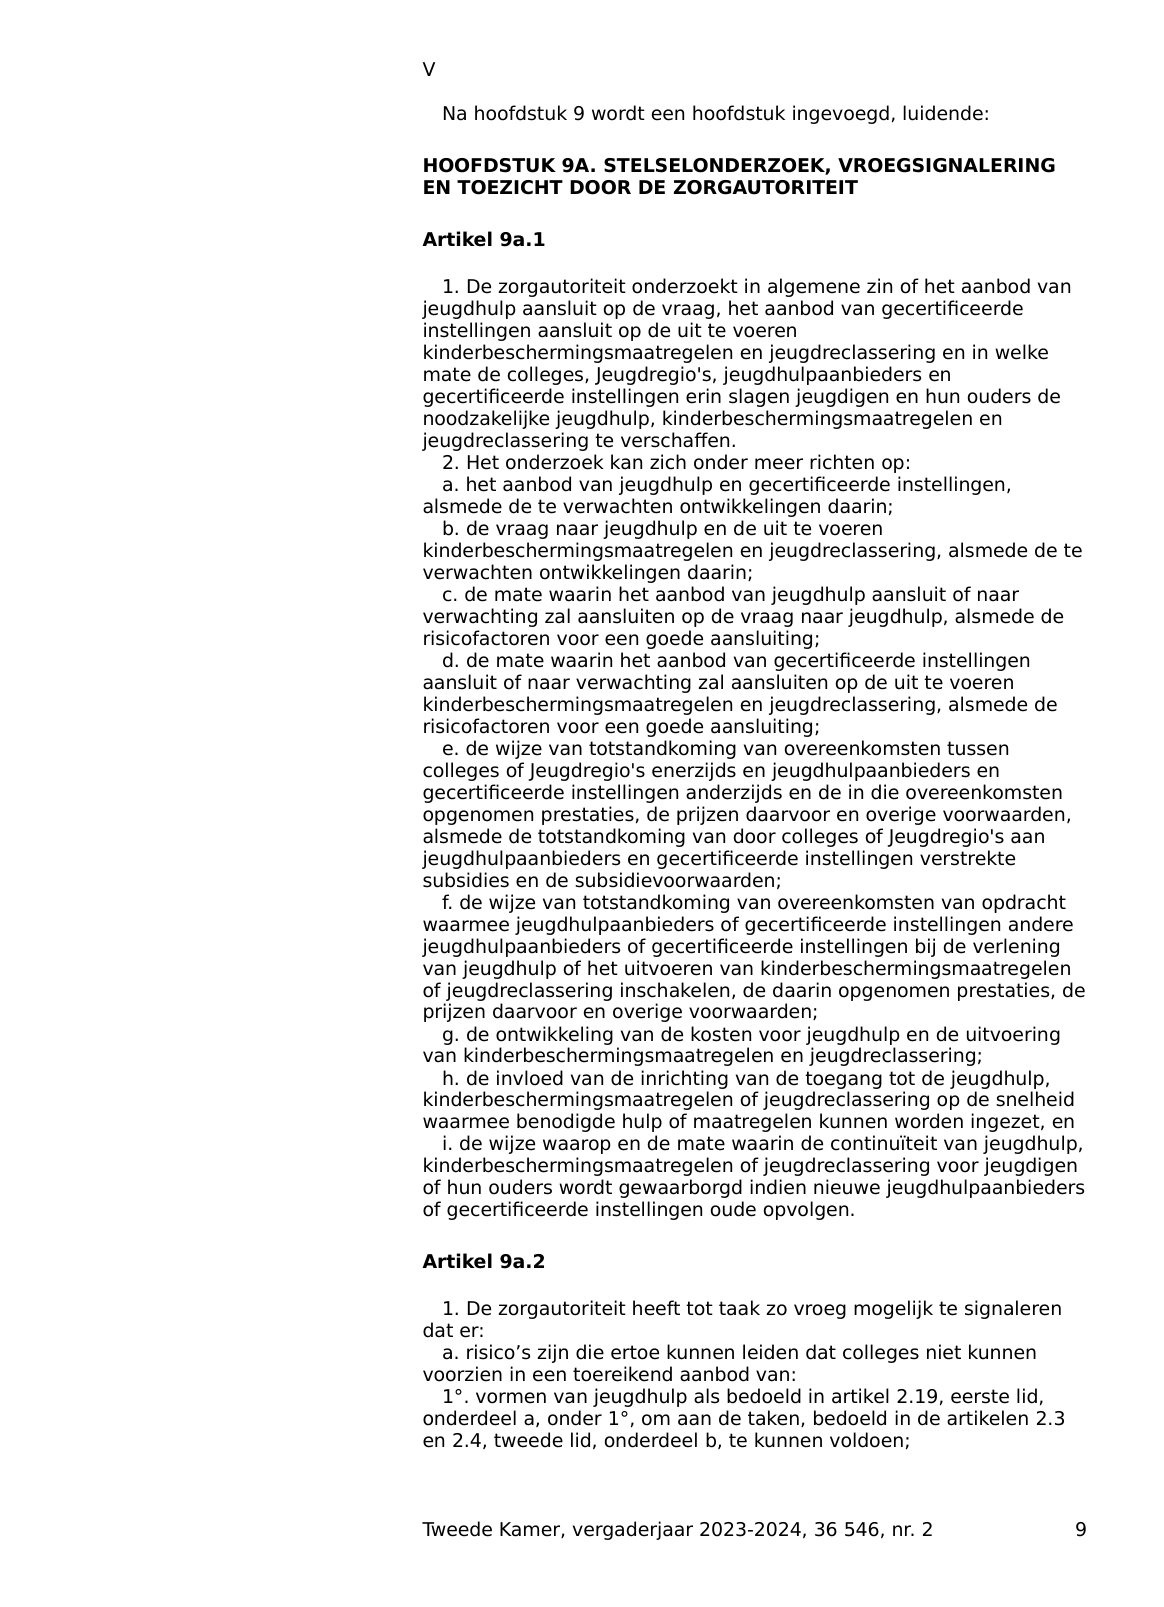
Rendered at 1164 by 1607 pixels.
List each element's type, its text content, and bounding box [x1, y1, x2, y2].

text a. risico’s zijn die ertoe kunnen leiden dat colleges niet kunnen voorzien in een toereikend aanbod van: [422, 1342, 1087, 1386]
text b. de vraag naar jeugdhulp en de uit te voeren kinderbeschermingsmaatregelen en jeugdreclassering, alsmede de te verwachten ontwikkelingen daarin; [422, 518, 1087, 584]
text V [422, 59, 1087, 81]
text 1. De zorgautoriteit heeft tot taak zo vroeg mogelijk te signaleren dat er: [422, 1298, 1087, 1342]
text h. de invloed van de inrichting van de toegang tot de jeugdhulp, kinderbeschermingsmaatregelen of jeugdreclassering op de snelheid waarmee benodigde hulp of maatregelen kunnen worden ingezet, en [422, 1067, 1087, 1133]
subtitle Artikel 9a.1 [422, 229, 1087, 251]
text c. de mate waarin het aanbod van jeugdhulp aansluit of naar verwachting zal aansluiten op de vraag naar jeugdhulp, alsmede de risicofactoren voor een goede aansluiting; [422, 584, 1087, 650]
text 1. De zorgautoriteit onderzoekt in algemene zin of het aanbod van jeugdhulp aansluit op de vraag, het aanbod van gecertificeerde instellingen aansluit op de uit te voeren kinderbeschermingsmaatregelen en jeugdreclassering en in welke mate de colleges, Jeugdregio's, jeugdhulpaanbieders en gecertificeerde instellingen erin slagen jeugdigen en hun ouders de noodzakelijke jeugdhulp, kinderbeschermingsmaatregelen en jeugdreclassering te verschaffen. [422, 276, 1087, 452]
subtitle HOOFDSTUK 9A. STELSELONDERZOEK, VROEGSIGNALERING EN TOEZICHT DOOR DE ZORGAUTORITEIT [422, 155, 1087, 199]
text e. de wijze van totstandkoming van overeenkomsten tussen colleges of Jeugdregio's enerzijds en jeugdhulpaanbieders en gecertificeerde instellingen anderzijds en de in die overeenkomsten opgenomen prestaties, de prijzen daarvoor en overige voorwaarden, alsmede de totstandkoming van door colleges of Jeugdregio's aan jeugdhulpaanbieders en gecertificeerde instellingen verstrekte subsidies en de subsidievoorwaarden; [422, 738, 1087, 892]
text i. de wijze waarop en de mate waarin de continuïteit van jeugdhulp, kinderbeschermingsmaatregelen of jeugdreclassering voor jeugdigen of hun ouders wordt gewaarborgd indien nieuwe jeugdhulpaanbieders of gecertificeerde instellingen oude opvolgen. [422, 1133, 1087, 1221]
text 1°. vormen van jeugdhulp als bedoeld in artikel 2.19, eerste lid, onderdeel a, onder 1°, om aan de taken, bedoeld in de artikelen 2.3 en 2.4, tweede lid, onderdeel b, te kunnen voldoen; [422, 1386, 1087, 1452]
text f. de wijze van totstandkoming van overeenkomsten van opdracht waarmee jeugdhulpaanbieders of gecertificeerde instellingen andere jeugdhulpaanbieders of gecertificeerde instellingen bij de verlening van jeugdhulp of het uitvoeren van kinderbeschermingsmaatregelen of jeugdreclassering inschakelen, de daarin opgenomen prestaties, de prijzen daarvoor en overige voorwaarden; [422, 892, 1087, 1023]
text Na hoofdstuk 9 wordt een hoofdstuk ingevoegd, luidende: [422, 103, 1087, 125]
text g. de ontwikkeling van de kosten voor jeugdhulp en de uitvoering van kinderbeschermingsmaatregelen en jeugdreclassering; [422, 1023, 1087, 1067]
text a. het aanbod van jeugdhulp en gecertificeerde instellingen, alsmede de te verwachten ontwikkelingen daarin; [422, 474, 1087, 518]
subtitle Artikel 9a.2 [422, 1251, 1087, 1273]
text d. de mate waarin het aanbod van gecertificeerde instellingen aansluit of naar verwachting zal aansluiten op de uit te voeren kinderbeschermingsmaatregelen en jeugdreclassering, alsmede de risicofactoren voor een goede aansluiting; [422, 650, 1087, 738]
text 2. Het onderzoek kan zich onder meer richten op: [422, 452, 1087, 474]
